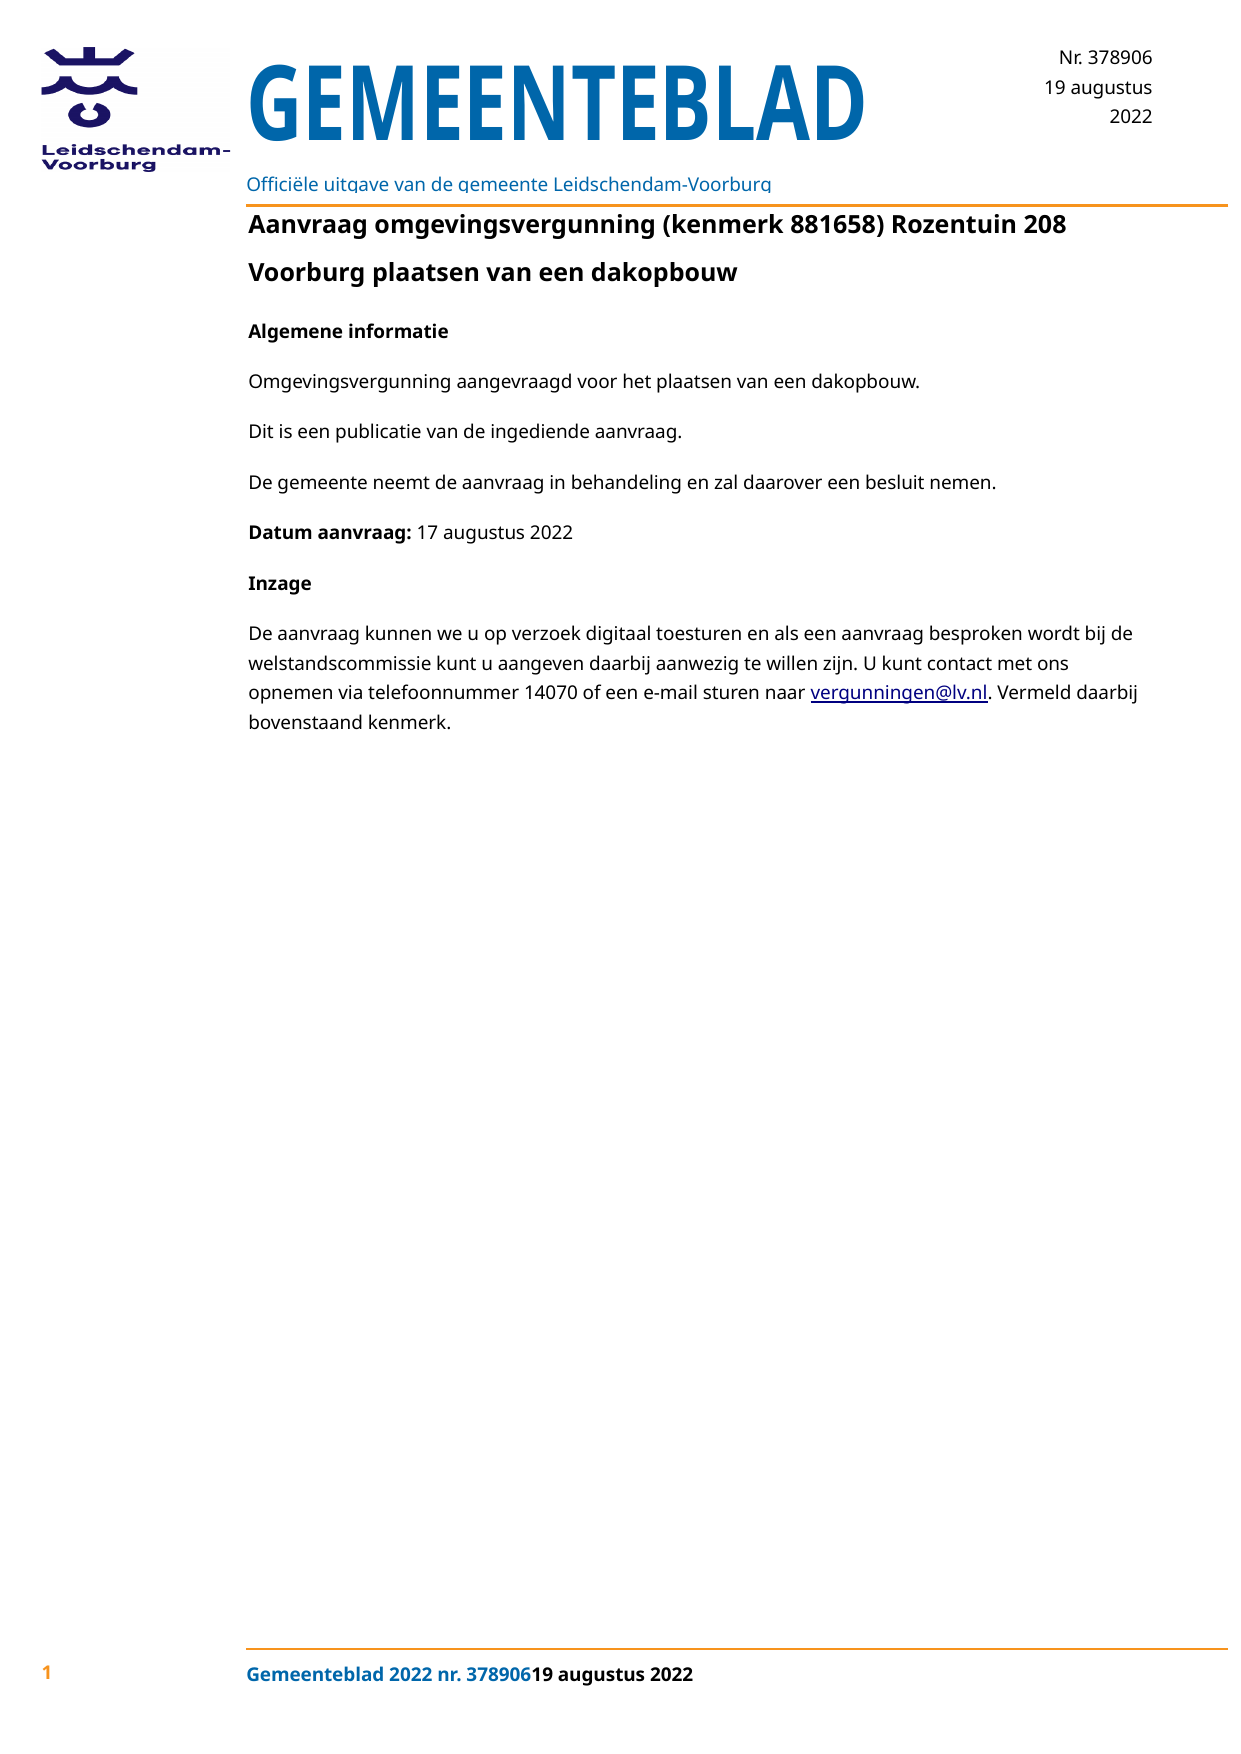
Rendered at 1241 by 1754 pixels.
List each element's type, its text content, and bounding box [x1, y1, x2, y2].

picture [41, 47, 231, 172]
text De aanvraag kunnen we u op verzoek digitaal toesturen en als een aanvraag besproken wordt bij de welstandscommissie kunt u aangeven daarbij aanwezig te willen zijn. U kunt contact met ons opnemen via telefoonnummer 14070 of een e-mail sturen naar vergunningen@lv.nl. Vermeld daarbij bovenstaand kenmerk. [248, 620, 1152, 735]
text De gemeente neemt de aanvraag in behandeling en zal daarover een besluit nemen. [248, 469, 1152, 495]
text Aanvraag omgevingsvergunning (kenmerk 881658) Rozentuin 208 Voorburg plaatsen van een dakopbouw [248, 207, 1152, 288]
text Algemene informatie [248, 318, 1152, 344]
text Dit is een publicatie van de ingediende aanvraag. [248, 419, 1152, 444]
text Datum aanvraag: 17 augustus 2022 [248, 519, 1152, 545]
text Omgevingsvergunning aangevraagd voor het plaatsen van een dakopbouw. [248, 368, 1152, 394]
text Inzage [248, 570, 1152, 596]
